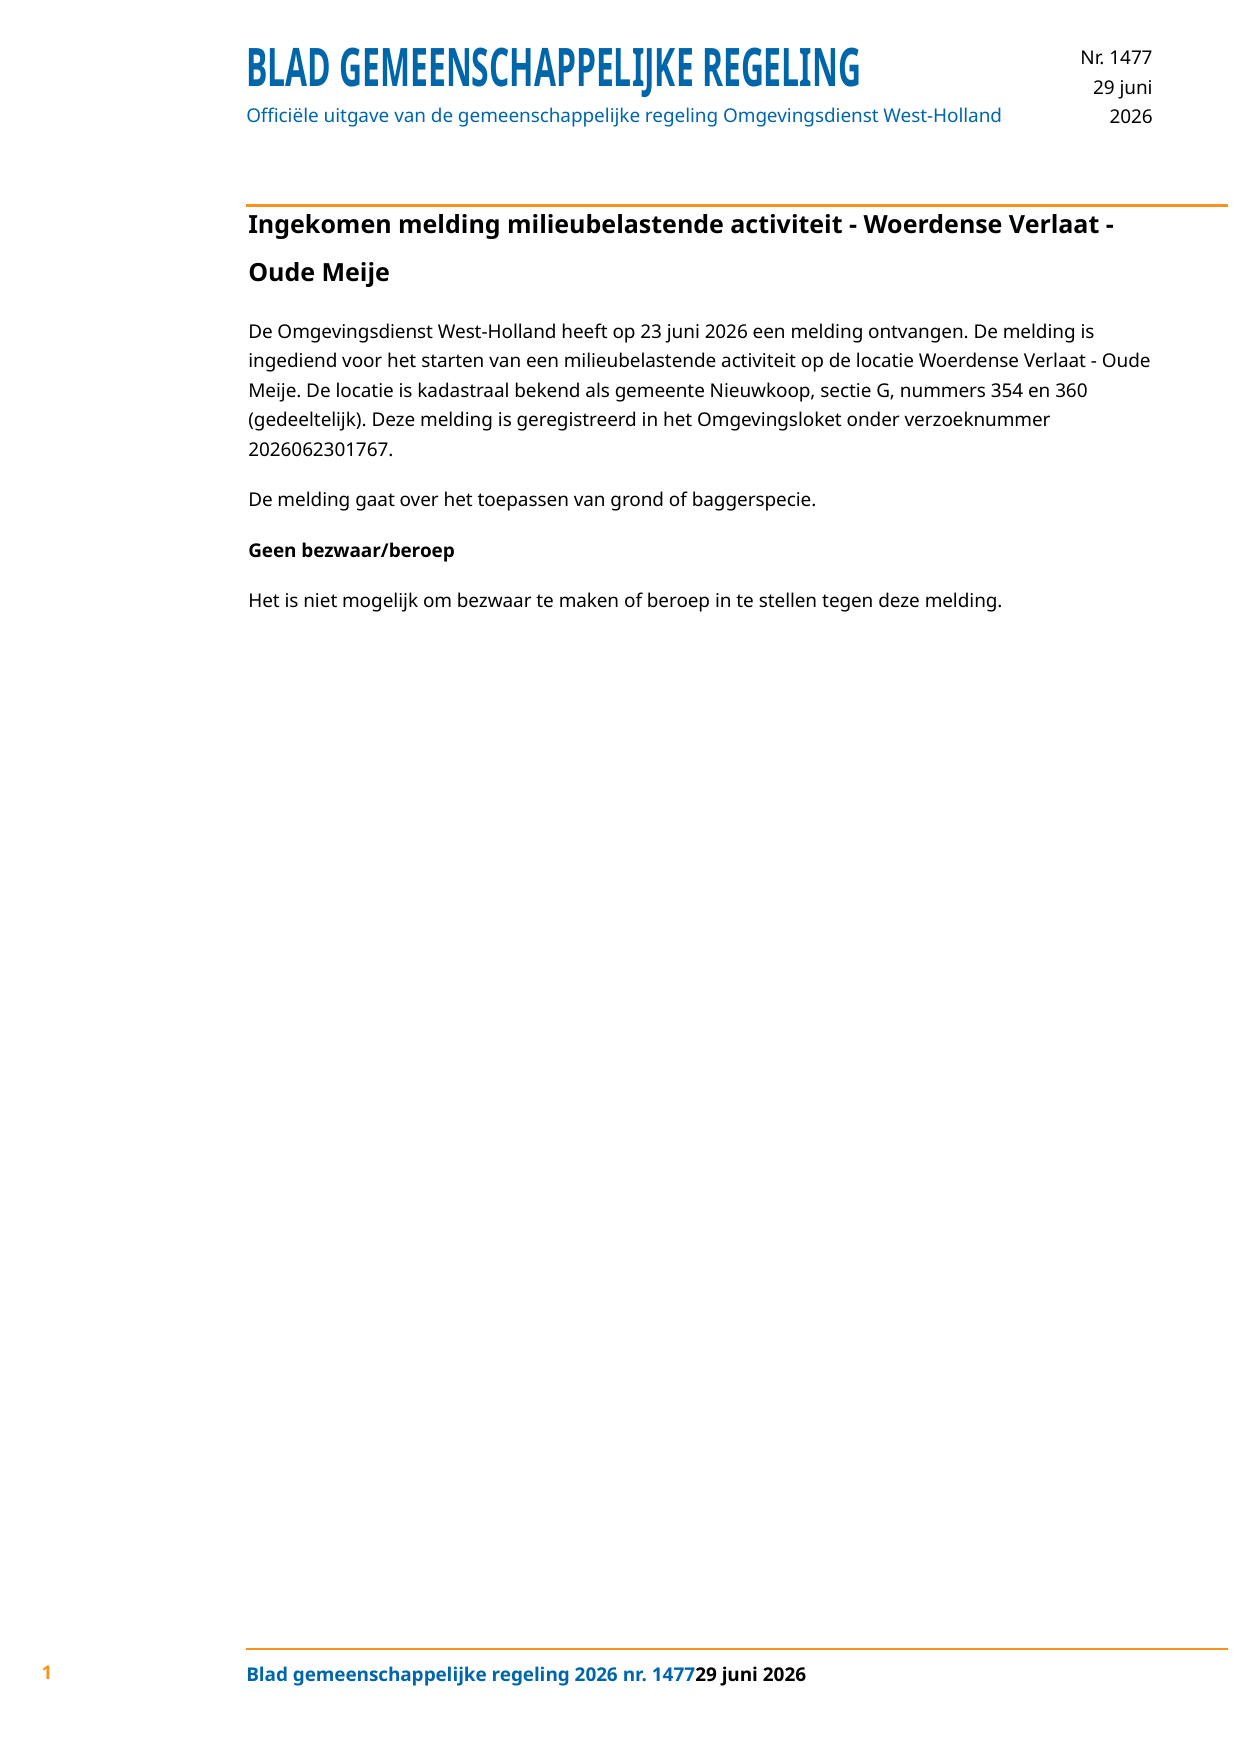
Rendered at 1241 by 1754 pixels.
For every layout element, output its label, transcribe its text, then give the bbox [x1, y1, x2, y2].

text Ingekomen melding milieubelastende activiteit - Woerdense Verlaat - Oude Meije [248, 207, 1152, 288]
text Geen bezwaar/beroep [248, 537, 1152, 563]
text De Omgevingsdienst West-Holland heeft op 23 juni 2026 een melding ontvangen. De melding is ingediend voor het starten van een milieubelastende activiteit op de locatie Woerdense Verlaat - Oude Meije. De locatie is kadastraal bekend als gemeente Nieuwkoop, sectie G, nummers 354 en 360 (gedeeltelijk). Deze melding is geregistreerd in het Omgevingsloket onder verzoeknummer 2026062301767. [248, 318, 1152, 462]
picture [41, 47, 231, 172]
text Het is niet mogelijk om bezwaar te maken of beroep in te stellen tegen deze melding. [248, 587, 1152, 613]
text De melding gaat over het toepassen van grond of baggerspecie. [248, 487, 1152, 512]
